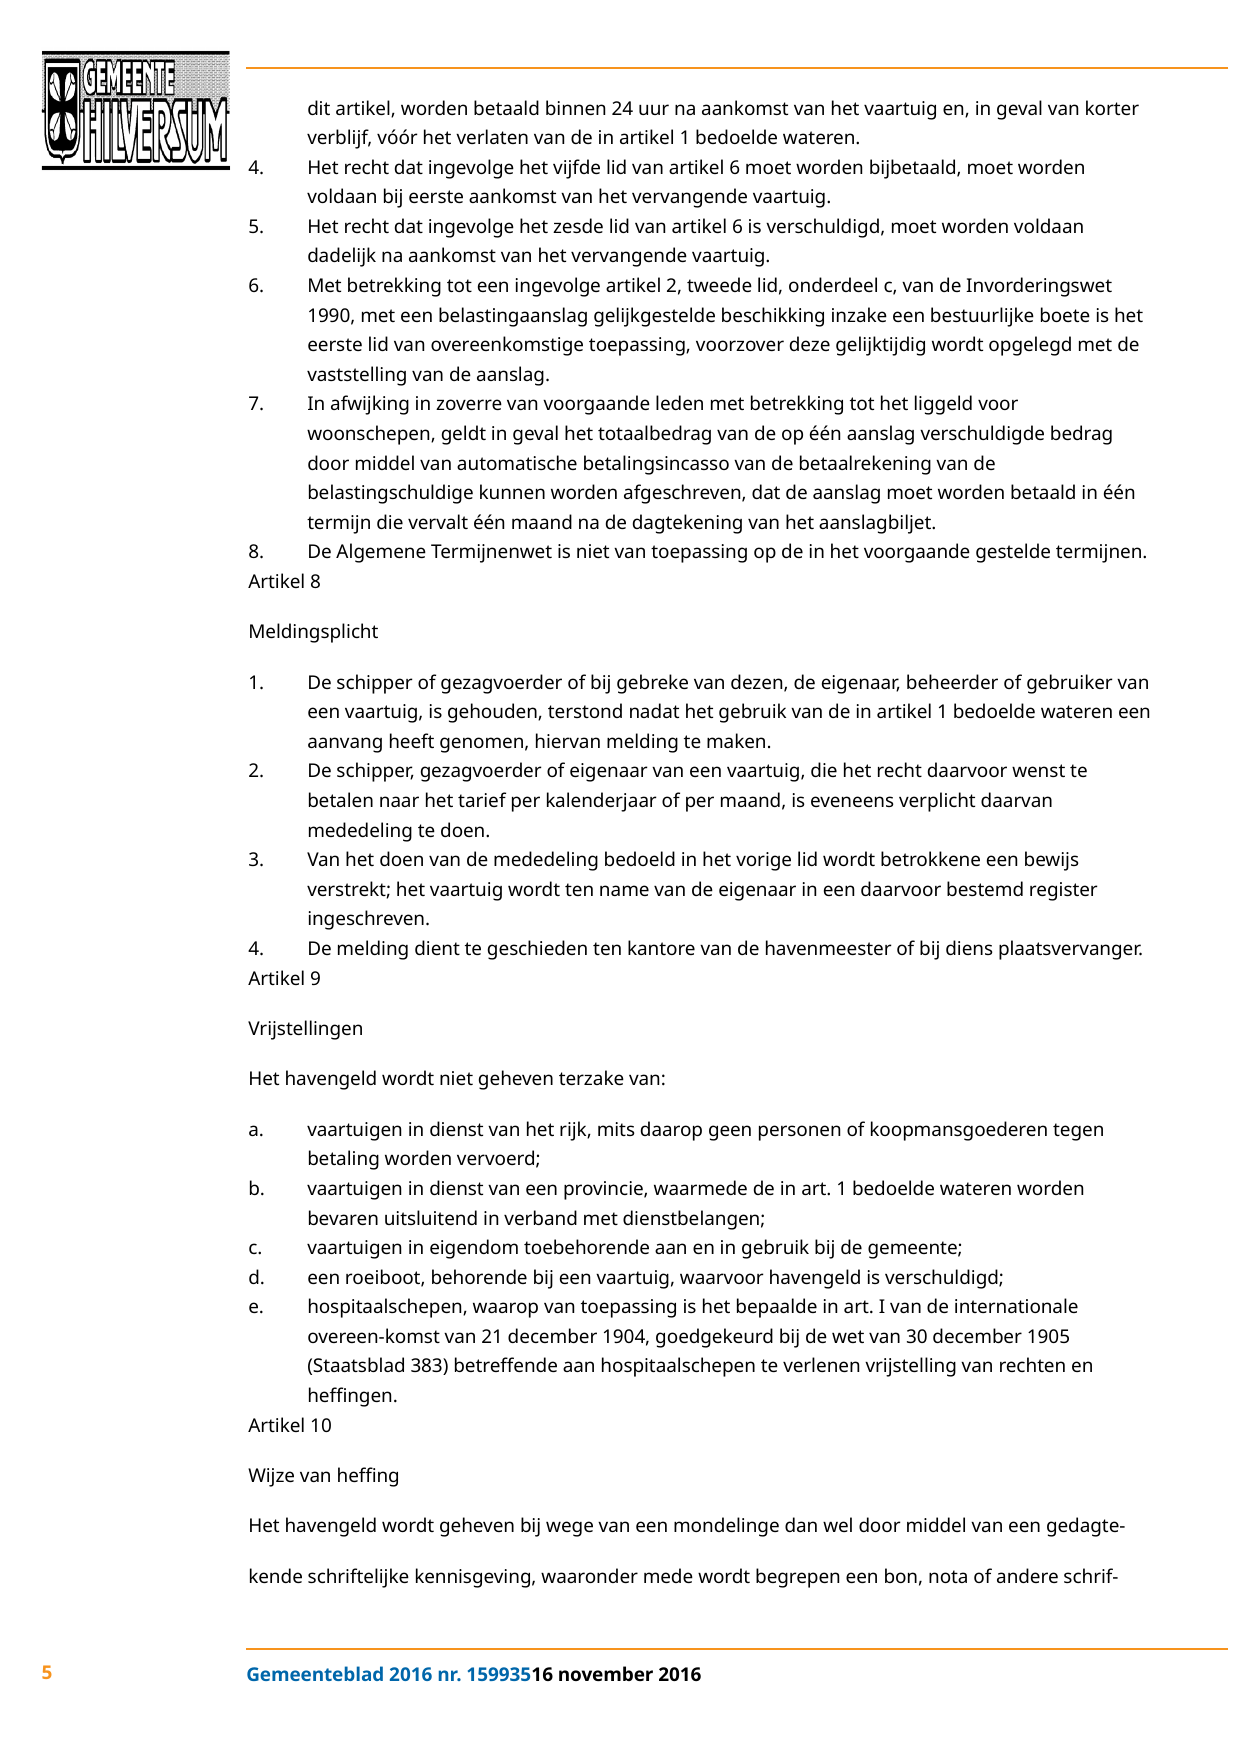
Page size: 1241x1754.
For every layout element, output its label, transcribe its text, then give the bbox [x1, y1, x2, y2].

list vaartuigen in dienst van een provincie, waarmede de in art. 1 bedoelde wateren worden bevaren uitsluitend in verband met dienstbelangen; [248, 1175, 1152, 1231]
text Wijze van heffing [248, 1462, 1152, 1488]
list De Algemene Termijnenwet is niet van toepassing op de in het voorgaande gestelde termijnen. [248, 538, 1152, 564]
list Met betrekking tot een ingevolge artikel 2, tweede lid, onderdeel c, van de Invorderingswet 1990, met een belastingaanslag gelijkgestelde beschikking inzake een bestuurlijke boete is het eerste lid van overeenkomstige toepassing, voorzover deze gelijktijdig wordt opgelegd met de vaststelling van de aanslag. [248, 272, 1152, 387]
list Het recht dat ingevolge het zesde lid van artikel 6 is verschuldigd, moet worden voldaan dadelijk na aankomst van het vervangende vaartuig. [248, 213, 1152, 268]
list In afwijking in zoverre van voorgaande leden met betrekking tot het liggeld voor woonschepen, geldt in geval het totaalbedrag van de op één aanslag verschuldigde bedrag door middel van automatische betalingsincasso van de betaalrekening van de belastingschuldige kunnen worden afgeschreven, dat de aanslag moet worden betaald in één termijn die vervalt één maand na de dagtekening van het aanslagbiljet. [248, 391, 1152, 535]
list vaartuigen in dienst van het rijk, mits daarop geen personen of koopmansgoederen tegen betaling worden vervoerd; [248, 1116, 1152, 1171]
text Het havengeld wordt geheven bij wege van een mondelinge dan wel door middel van een gedagte- [248, 1513, 1152, 1538]
text Artikel 9 [248, 965, 1152, 991]
list De schipper, gezagvoerder of eigenaar van een vaartuig, die het recht daarvoor wenst te betalen naar het tarief per kalenderjaar of per maand, is eveneens verplicht daarvan mededeling te doen. [248, 758, 1152, 843]
list De schipper of gezagvoerder of bij gebreke van dezen, de eigenaar, beheerder of gebruiker van een vaartuig, is gehouden, terstond nadat het gebruik van de in artikel 1 bedoelde wateren een aanvang heeft genomen, hiervan melding te maken. [248, 669, 1152, 754]
text Artikel 8 [248, 568, 1152, 594]
text kende schriftelijke kennisgeving, waaronder mede wordt begrepen een bon, nota of andere schrif- [248, 1563, 1152, 1589]
text Meldingsplicht [248, 618, 1152, 644]
list Van het doen van de mededeling bedoeld in het vorige lid wordt betrokkene een bewijs verstrekt; het vaartuig wordt ten name van de eigenaar in een daarvoor bestemd register ingeschreven. [248, 846, 1152, 931]
list Het recht dat ingevolge het vijfde lid van artikel 6 moet worden bijbetaald, moet worden voldaan bij eerste aankomst van het vervangende vaartuig. [248, 154, 1152, 209]
list dit artikel, worden betaald binnen 24 uur na aankomst van het vaartuig en, in geval van korter verblijf, vóór het verlaten van de in artikel 1 bedoelde wateren. [248, 95, 1152, 150]
list hospitaalschepen, waarop van toepassing is het bepaalde in art. I van de internationale overeen-komst van 21 december 1904, goedgekeurd bij de wet van 30 december 1905 (Staatsblad 383) betreffende aan hospitaalschepen te verlenen vrijstelling van rechten en heffingen. [248, 1293, 1152, 1408]
text Vrijstellingen [248, 1015, 1152, 1041]
picture [41, 47, 231, 172]
text Artikel 10 [248, 1412, 1152, 1438]
text Het havengeld wordt niet geheven terzake van: [248, 1066, 1152, 1091]
list een roeiboot, behorende bij een vaartuig, waarvoor havengeld is verschuldigd; [248, 1264, 1152, 1290]
list vaartuigen in eigendom toebehorende aan en in gebruik bij de gemeente; [248, 1234, 1152, 1260]
list De melding dient te geschieden ten kantore van de havenmeester of bij diens plaatsvervanger. [248, 935, 1152, 961]
